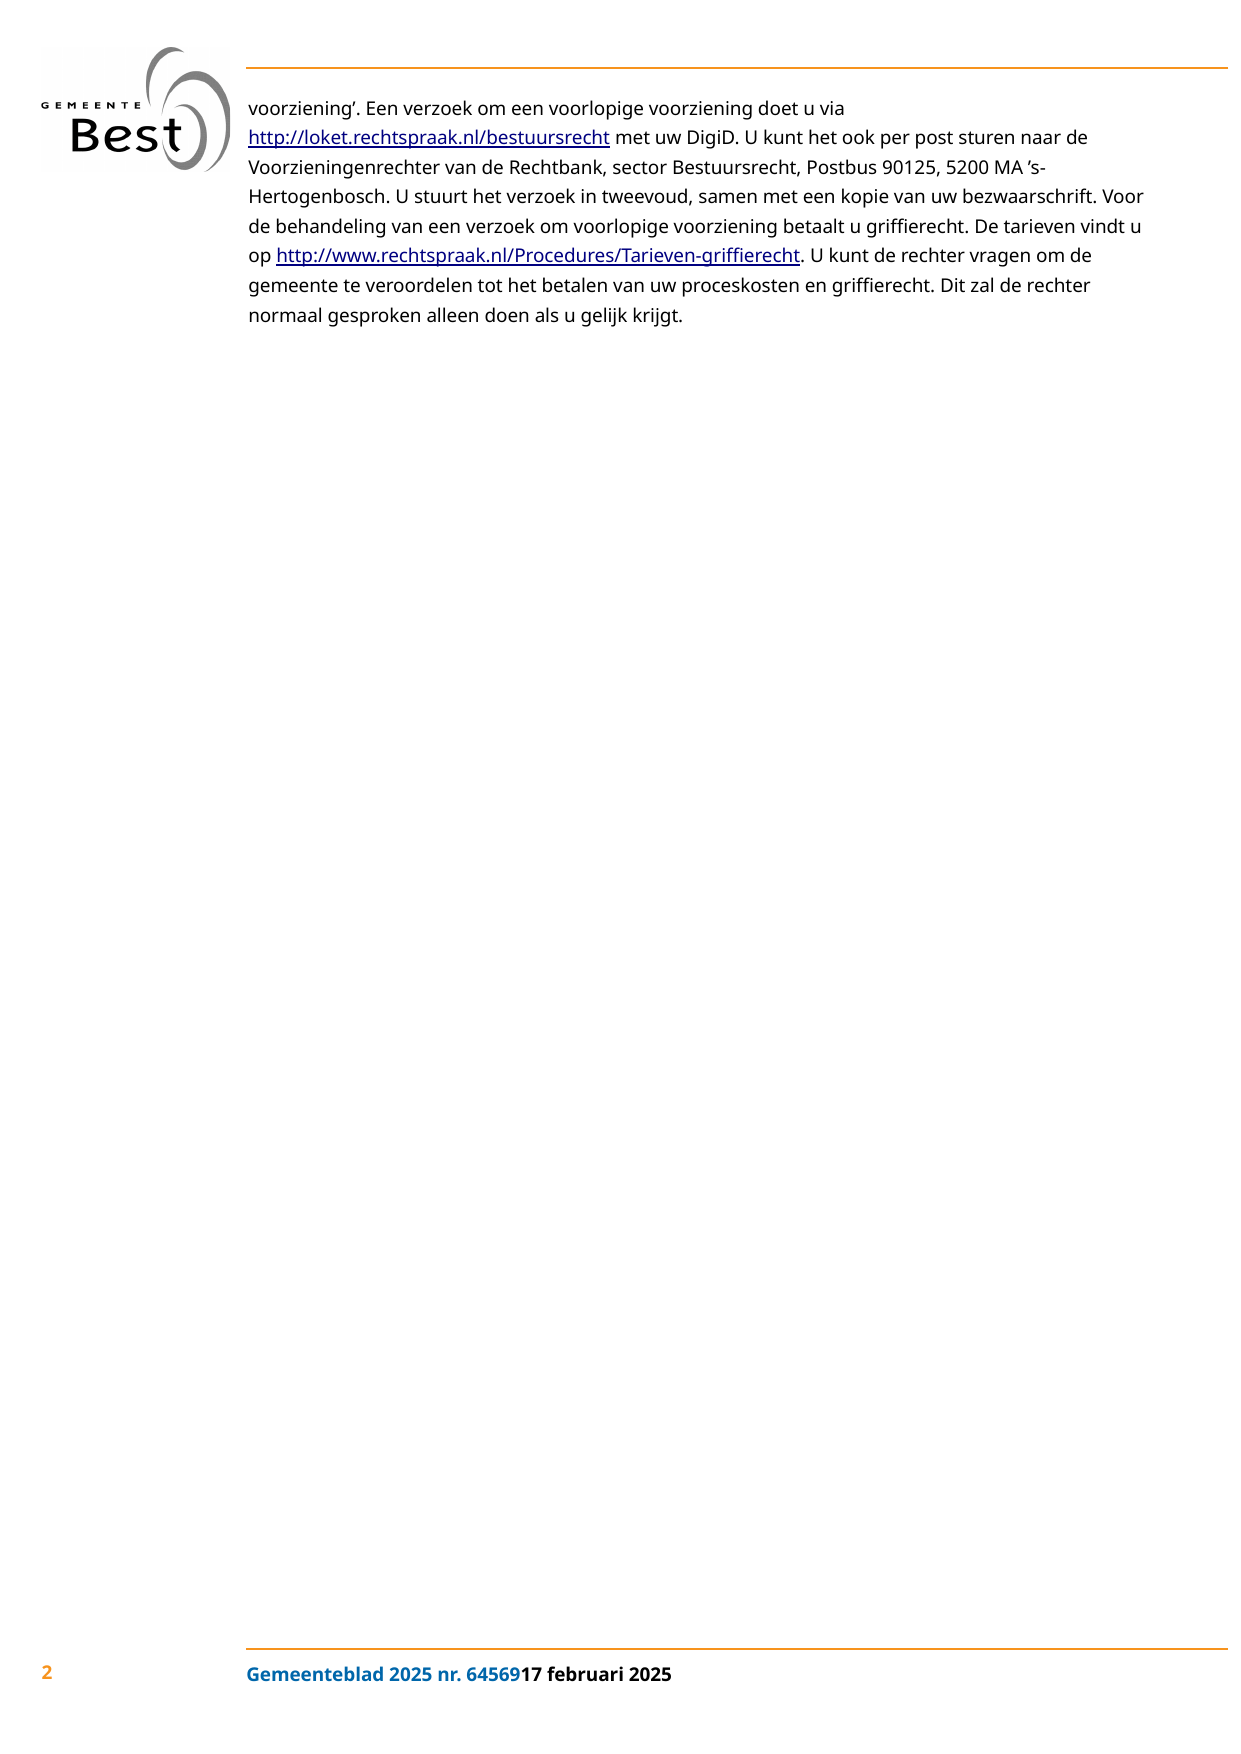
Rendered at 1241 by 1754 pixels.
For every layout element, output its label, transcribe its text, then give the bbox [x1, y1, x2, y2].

picture [41, 47, 231, 172]
text voorziening’. Een verzoek om een voorlopige voorziening doet u via http://loket.rechtspraak.nl/bestuursrecht met uw DigiD. U kunt het ook per post sturen naar de Voorzieningenrechter van de Rechtbank, sector Bestuursrecht, Postbus 90125, 5200 MA ’s-Hertogenbosch. U stuurt het verzoek in tweevoud, samen met een kopie van uw bezwaarschrift. Voor de behandeling van een verzoek om voorlopige voorziening betaalt u griffierecht. De tarieven vindt u op http://www.rechtspraak.nl/Procedures/Tarieven-griffierecht. U kunt de rechter vragen om de gemeente te veroordelen tot het betalen van uw proceskosten en griffierecht. Dit zal de rechter normaal gesproken alleen doen als u gelijk krijgt. [248, 95, 1152, 328]
